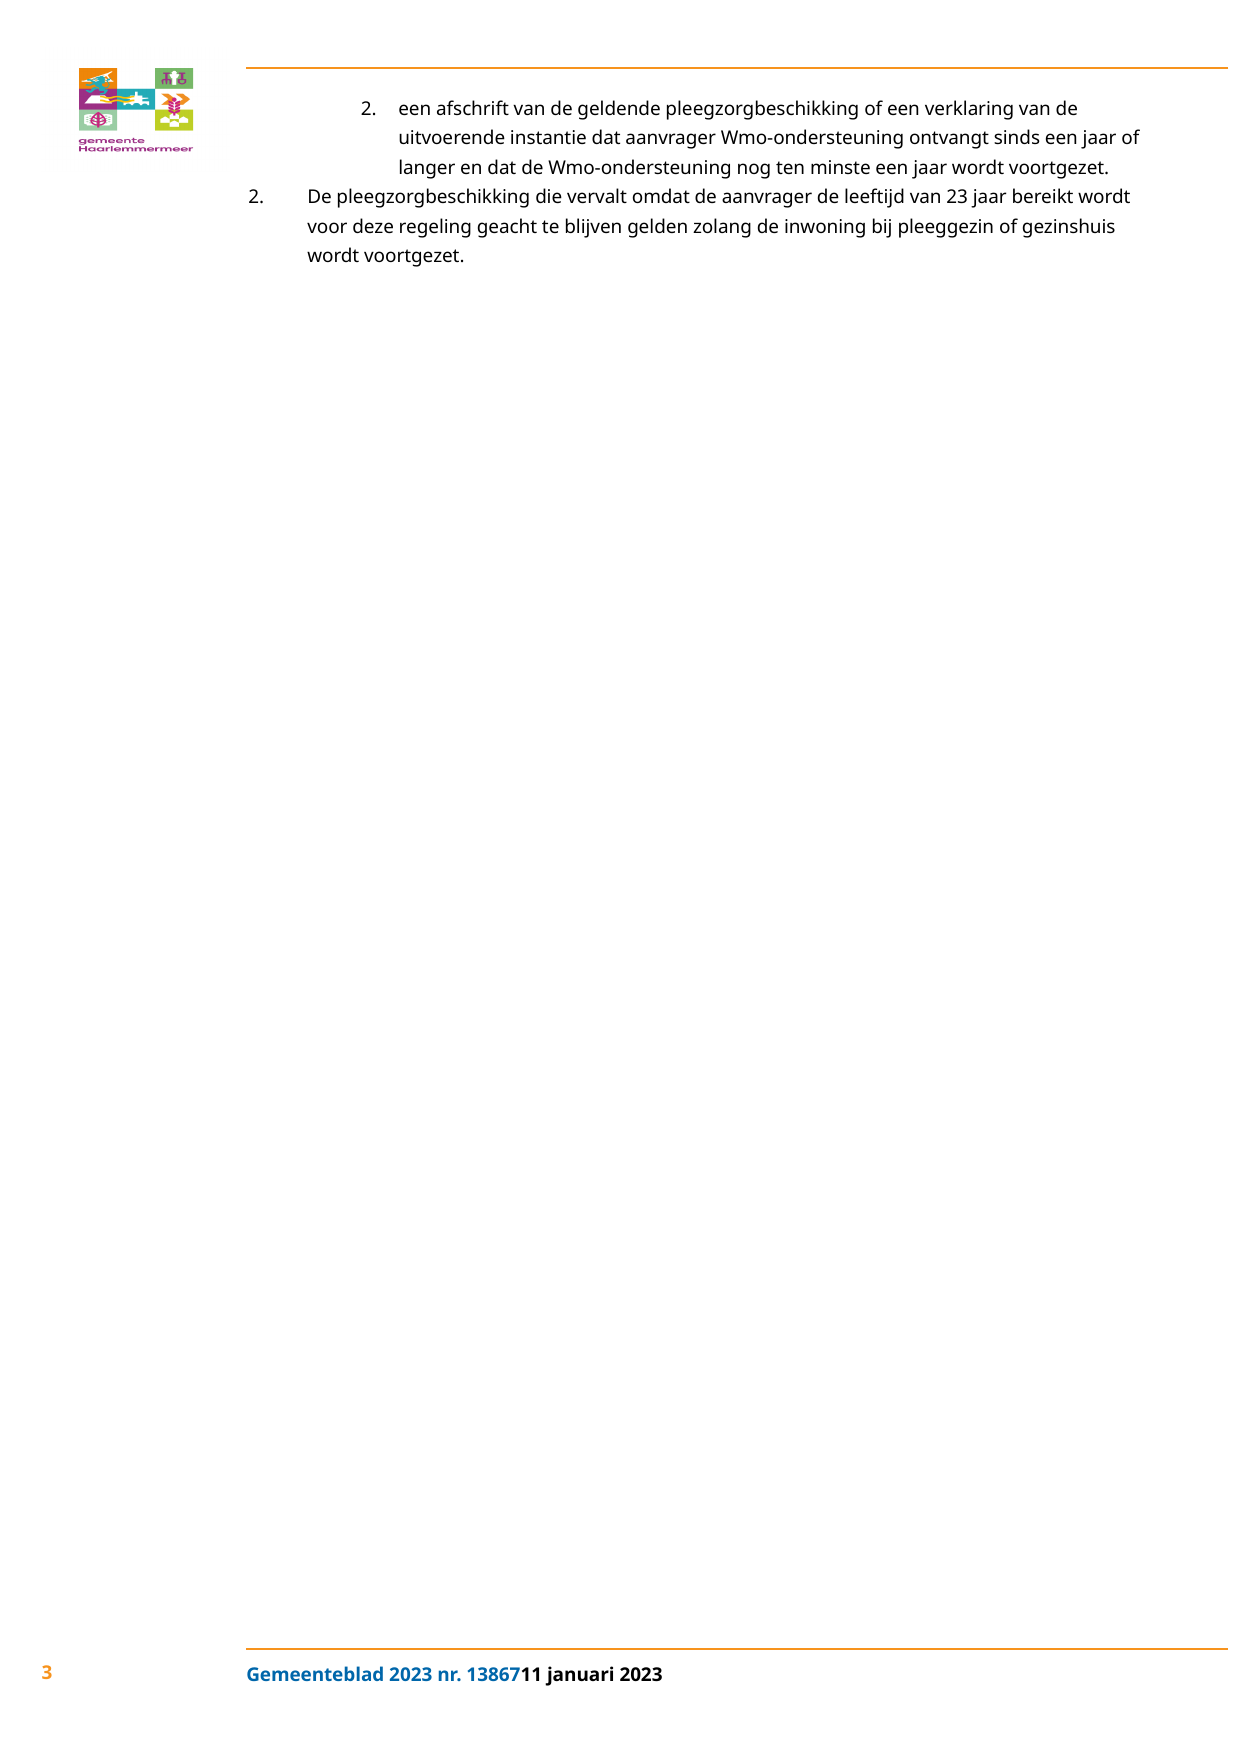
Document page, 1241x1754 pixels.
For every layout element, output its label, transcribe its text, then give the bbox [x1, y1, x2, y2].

list een afschrift van de geldende pleegzorgbeschikking of een verklaring van de uitvoerende instantie dat aanvrager Wmo-ondersteuning ontvangt sinds een jaar of langer en dat de Wmo-ondersteuning nog ten minste een jaar wordt voortgezet. [361, 95, 1152, 180]
list De pleegzorgbeschikking die vervalt omdat de aanvrager de leeftijd van 23 jaar bereikt wordt voor deze regeling geacht te blijven gelden zolang de inwoning bij pleeggezin of gezinshuis wordt voortgezet. [248, 183, 1152, 268]
picture [41, 47, 231, 172]
